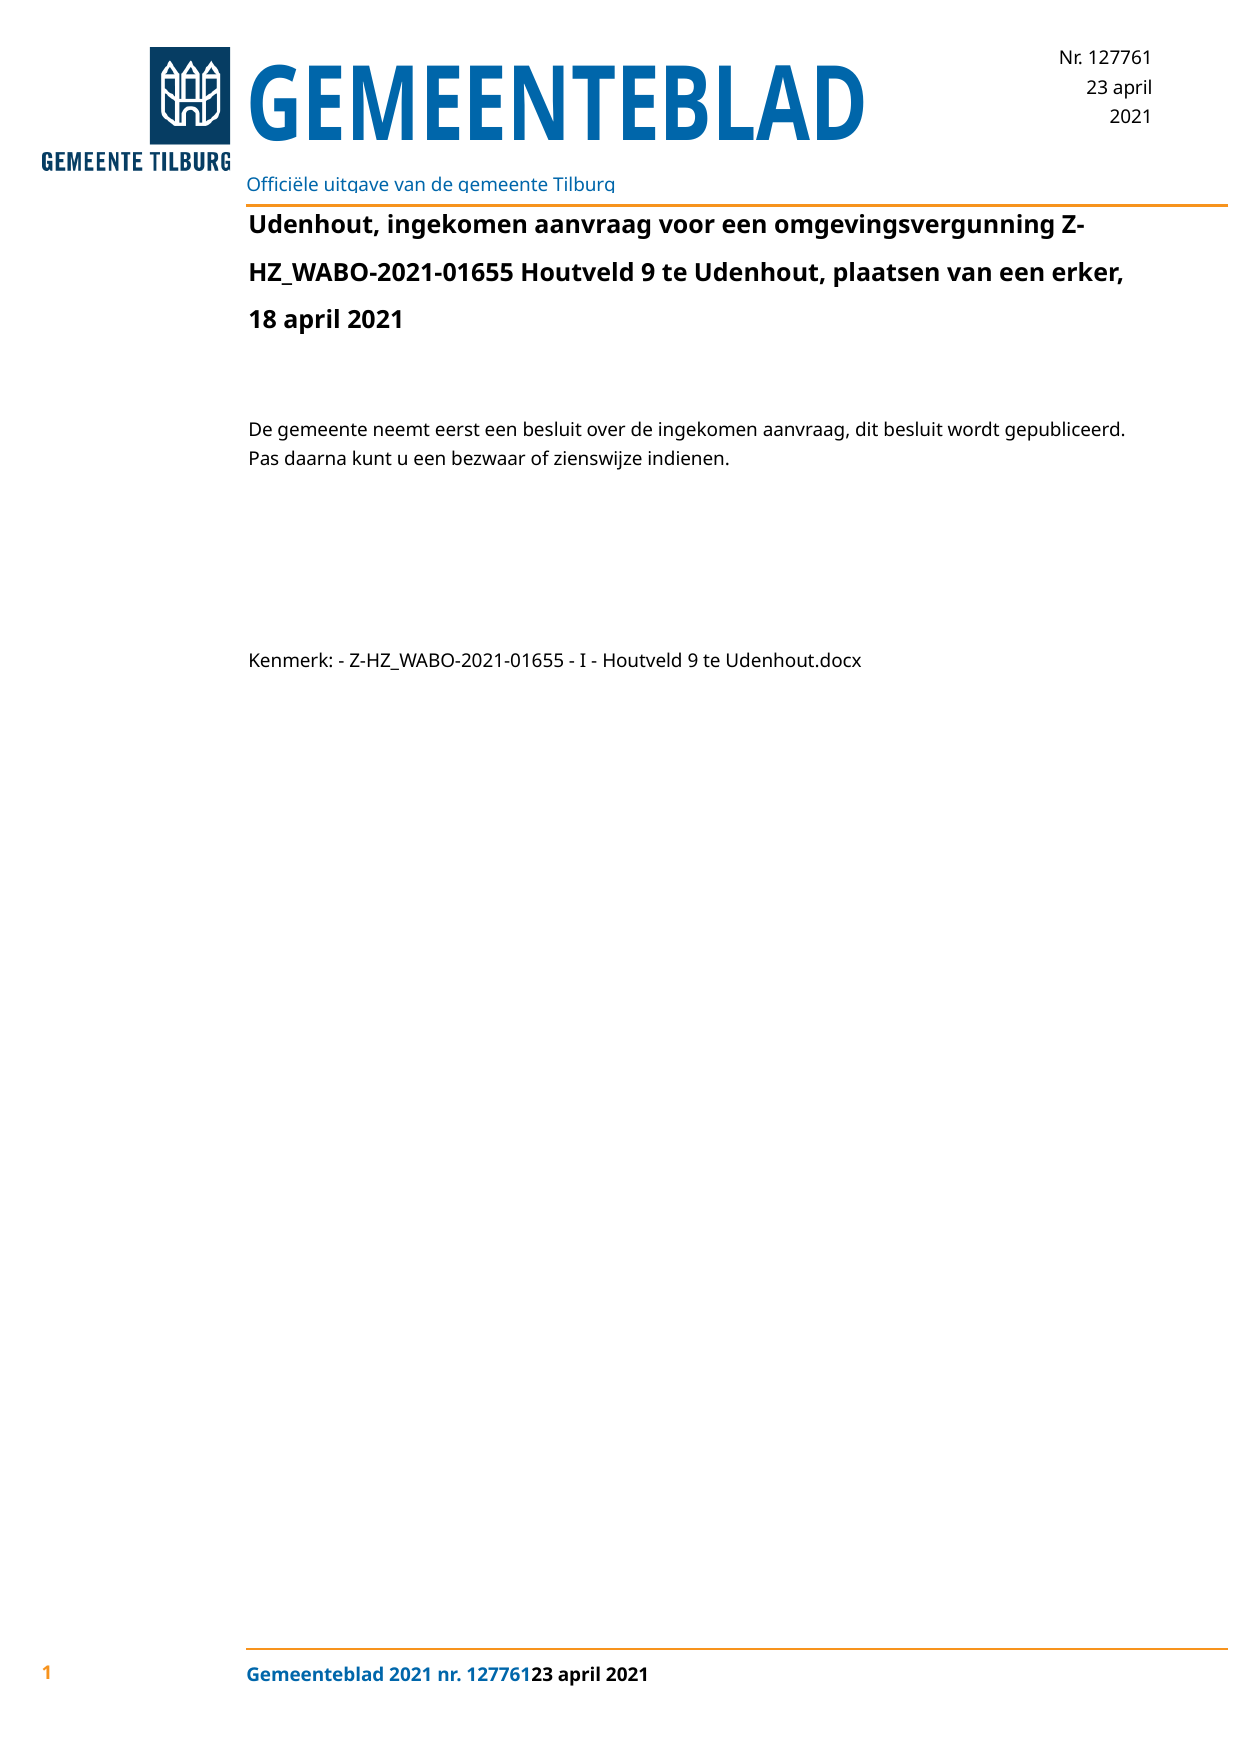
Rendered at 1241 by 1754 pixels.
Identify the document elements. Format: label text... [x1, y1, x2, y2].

text Kenmerk: - Z-HZ_WABO-2021-01655 - I - Houtveld 9 te Udenhout.docx [248, 647, 1152, 673]
picture [41, 47, 231, 172]
text Udenhout, ingekomen aanvraag voor een omgevingsvergunning Z-HZ_WABO-2021-01655 Houtveld 9 te Udenhout, plaatsen van een erker, 18 april 2021 [248, 207, 1152, 336]
text De gemeente neemt eerst een besluit over de ingekomen aanvraag, dit besluit wordt gepubliceerd. Pas daarna kunt u een bezwaar of zienswijze indienen. [248, 416, 1152, 471]
